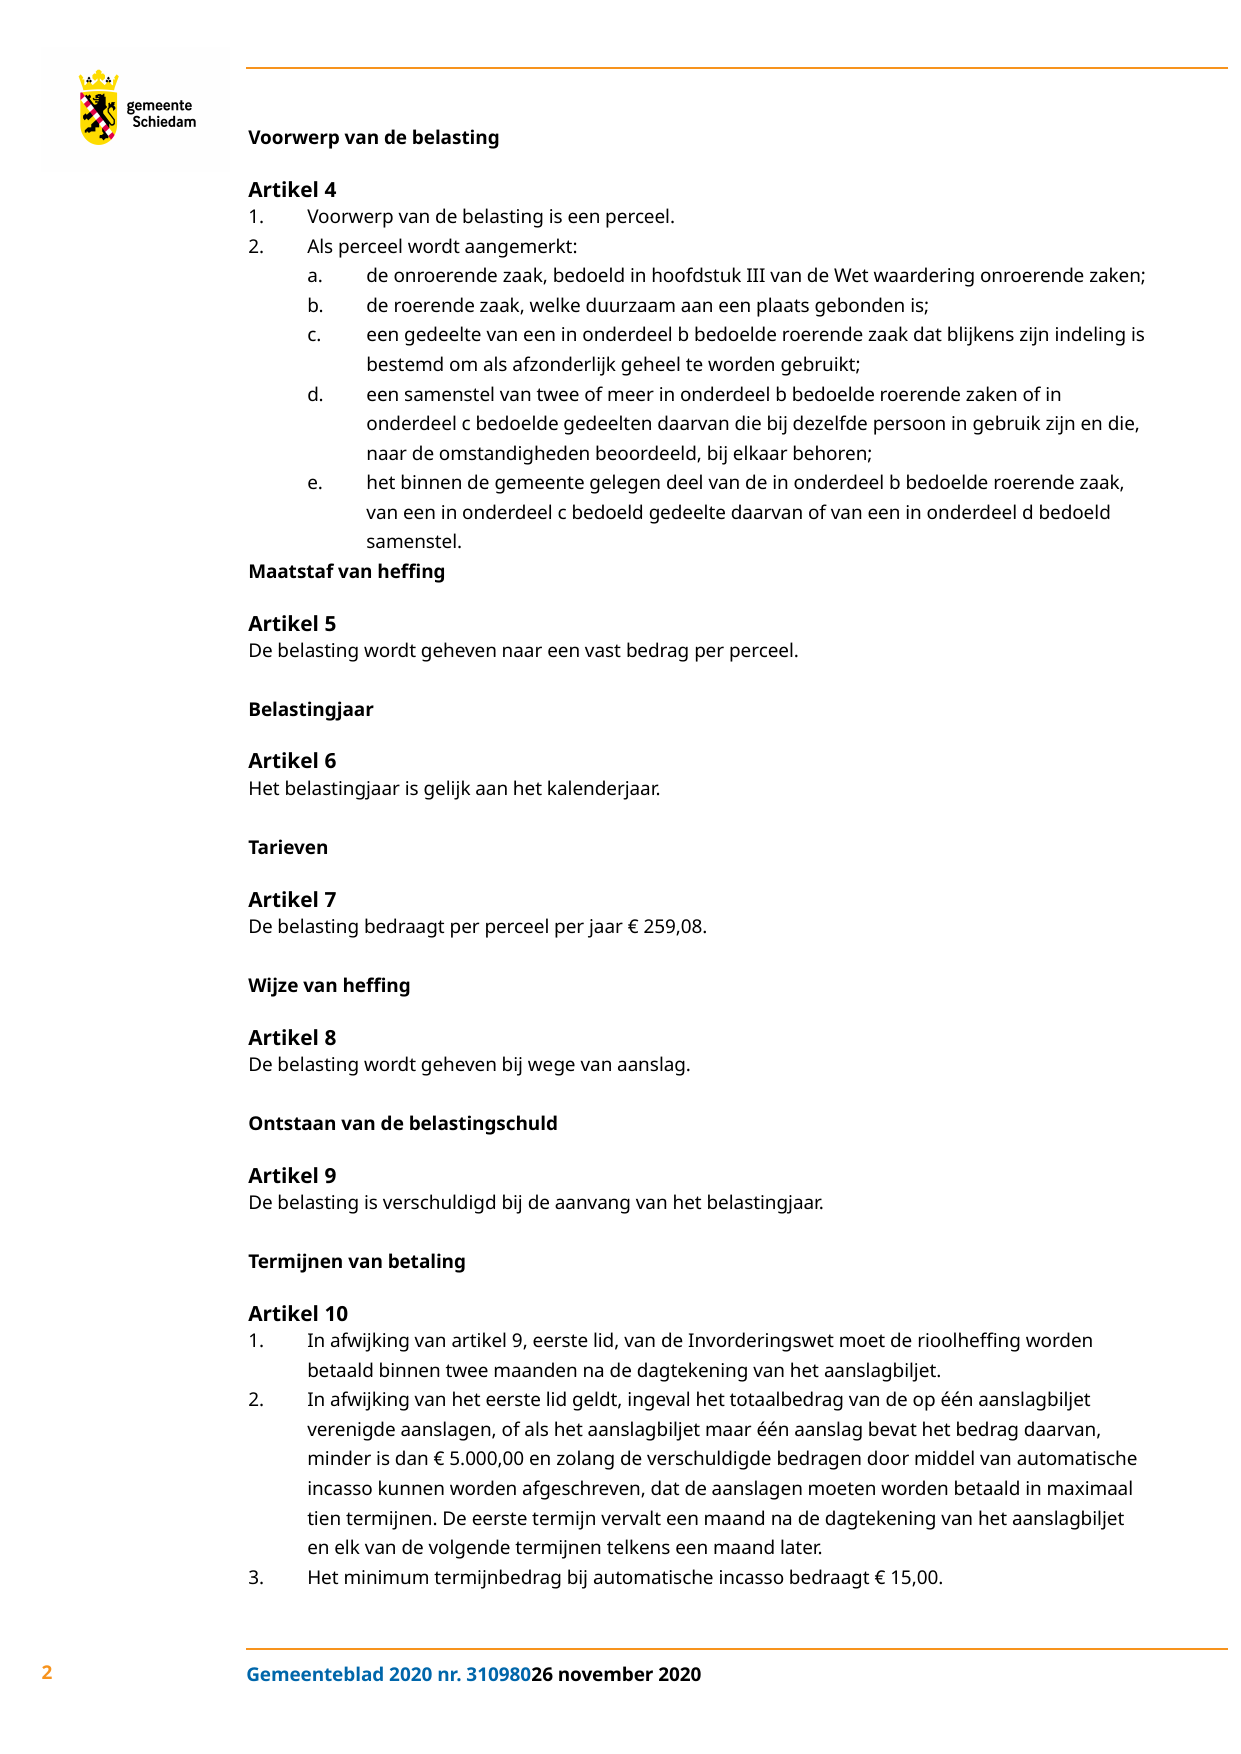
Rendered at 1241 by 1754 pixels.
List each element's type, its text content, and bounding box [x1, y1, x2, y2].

list In afwijking van het eerste lid geldt, ingeval het totaalbedrag van de op één aanslagbiljet verenigde aanslagen, of als het aanslagbiljet maar één aanslag bevat het bedrag daarvan, minder is dan € 5.000,00 en zolang de verschuldigde bedragen door middel van automatische incasso kunnen worden afgeschreven, dat de aanslagen moeten worden betaald in maximaal tien termijnen. De eerste termijn vervalt een maand na de dagtekening van het aanslagbiljet en elk van de volgende termijnen telkens een maand later. [248, 1386, 1152, 1560]
list de roerende zaak, welke duurzaam aan een plaats gebonden is; [307, 292, 1152, 318]
text Artikel 4 [248, 175, 1152, 203]
text Ontstaan van de belastingschuld [248, 1110, 1152, 1136]
picture [41, 47, 231, 172]
text Maatstaf van heffing [248, 558, 1152, 584]
text Termijnen van betaling [248, 1248, 1152, 1274]
list het binnen de gemeente gelegen deel van de in onderdeel b bedoelde roerende zaak, van een in onderdeel c bedoeld gedeelte daarvan of van een in onderdeel d bedoeld samenstel. [307, 469, 1152, 554]
text Voorwerp van de belasting [248, 124, 1152, 150]
list een samenstel van twee of meer in onderdeel b bedoelde roerende zaken of in onderdeel c bedoelde gedeelten daarvan die bij dezelfde persoon in gebruik zijn en die, naar de omstandigheden beoordeeld, bij elkaar behoren; [307, 381, 1152, 466]
text Artikel 10 [248, 1299, 1152, 1327]
list de onroerende zaak, bedoeld in hoofdstuk III van de Wet waardering onroerende zaken; [307, 262, 1152, 288]
text Tarieven [248, 834, 1152, 860]
text Artikel 5 [248, 609, 1152, 637]
list Voorwerp van de belasting is een perceel. [248, 203, 1152, 229]
text Belastingjaar [248, 696, 1152, 722]
list een gedeelte van een in onderdeel b bedoelde roerende zaak dat blijkens zijn indeling is bestemd om als afzonderlijk geheel te worden gebruikt; [307, 322, 1152, 377]
text Artikel 6 [248, 747, 1152, 775]
text Artikel 8 [248, 1023, 1152, 1051]
text Wijze van heffing [248, 972, 1152, 998]
list Als perceel wordt aangemerkt: [248, 233, 1152, 258]
text De belasting bedraagt per perceel per jaar € 259,08. [248, 913, 1152, 939]
text Artikel 7 [248, 885, 1152, 913]
list In afwijking van artikel 9, eerste lid, van de Invorderingswet moet de rioolheffing worden betaald binnen twee maanden na de dagtekening van het aanslagbiljet. [248, 1327, 1152, 1382]
list Het minimum termijnbedrag bij automatische incasso bedraagt € 15,00. [248, 1564, 1152, 1589]
text De belasting wordt geheven bij wege van aanslag. [248, 1051, 1152, 1077]
text Artikel 9 [248, 1161, 1152, 1189]
text Het belastingjaar is gelijk aan het kalenderjaar. [248, 775, 1152, 801]
text De belasting wordt geheven naar een vast bedrag per perceel. [248, 637, 1152, 663]
text De belasting is verschuldigd bij de aanvang van het belastingjaar. [248, 1189, 1152, 1215]
